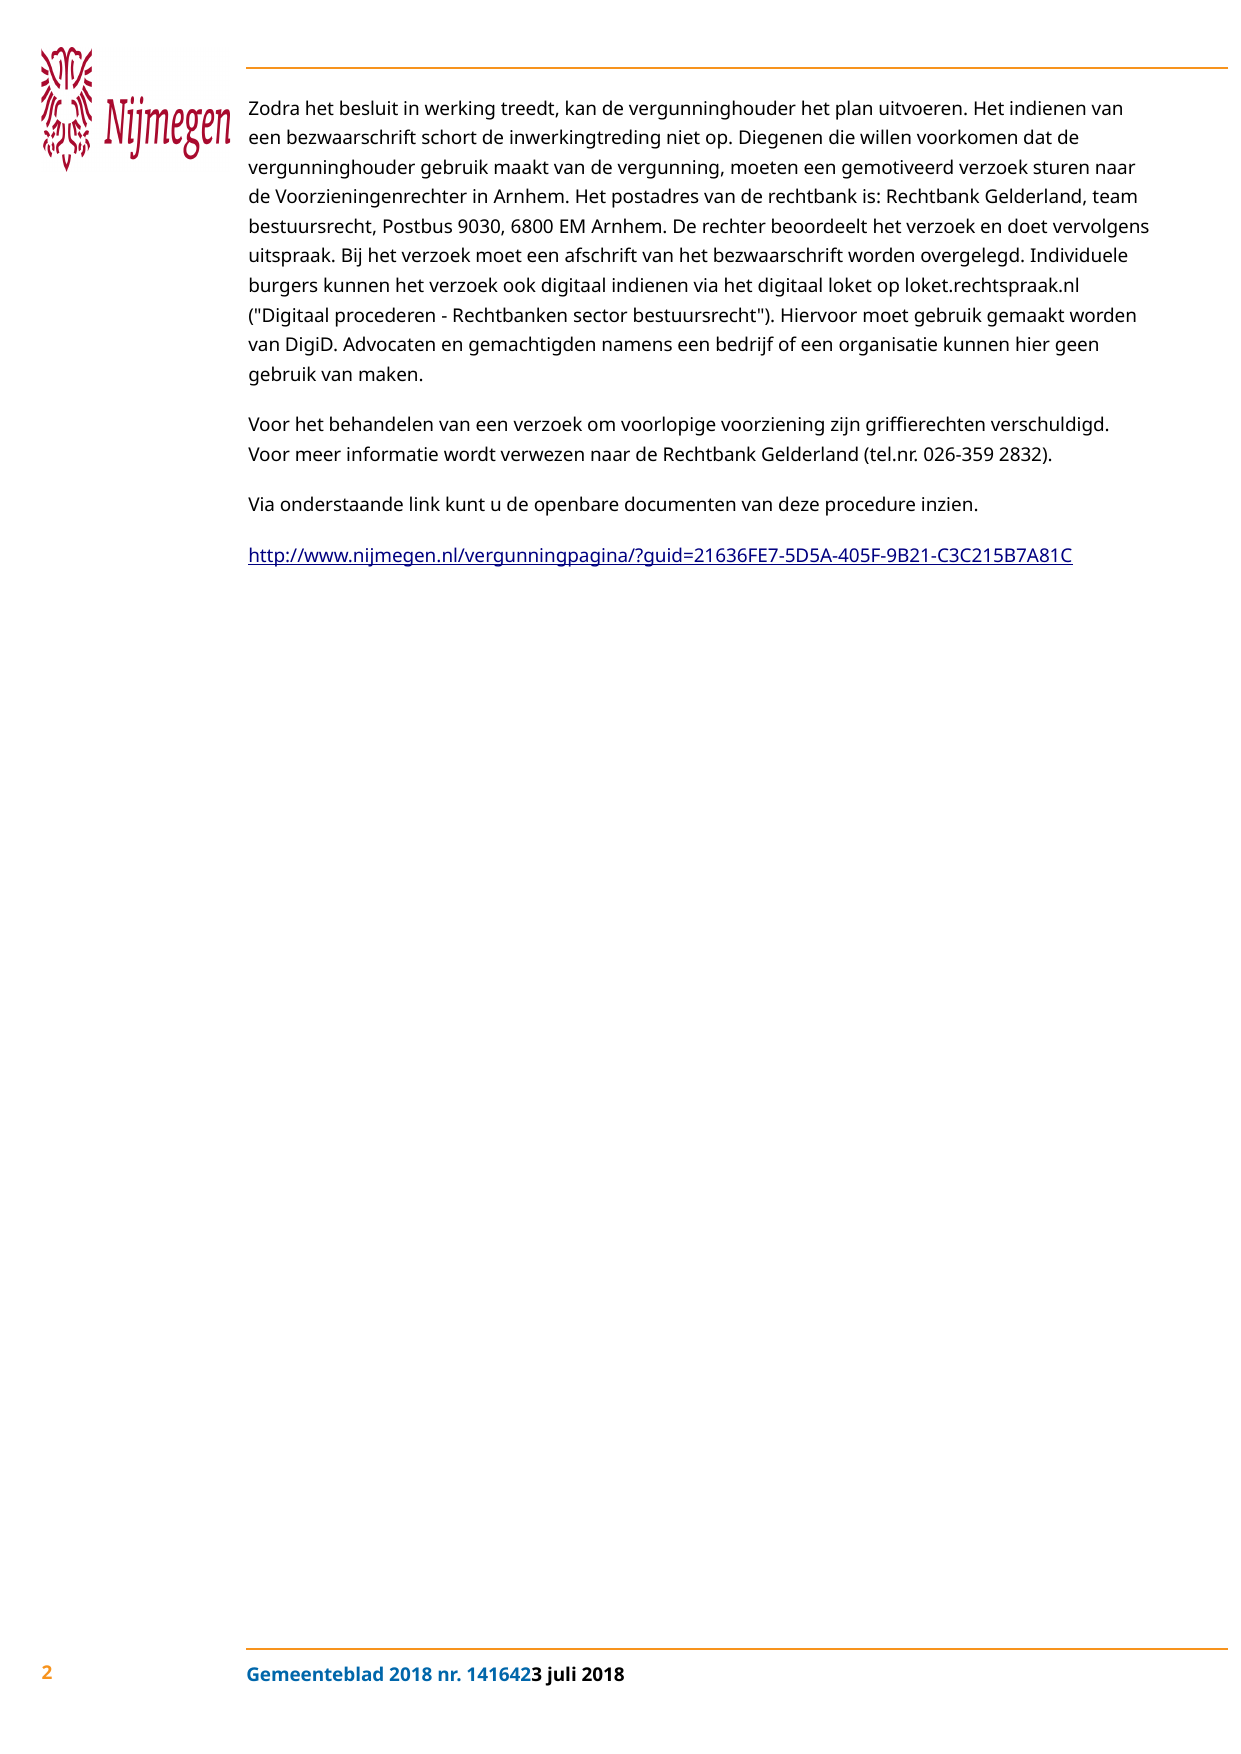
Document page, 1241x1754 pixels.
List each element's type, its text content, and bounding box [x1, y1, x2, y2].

text http://www.nijmegen.nl/vergunningpagina/?guid=21636FE7-5D5A-405F-9B21-C3C215B7A81C [248, 542, 1152, 568]
text Via onderstaande link kunt u de openbare documenten van deze procedure inzien. [248, 491, 1152, 517]
text Voor het behandelen van een verzoek om voorlopige voorziening zijn griffierechten verschuldigd. Voor meer informatie wordt verwezen naar de Rechtbank Gelderland (tel.nr. 026-359 2832). [248, 411, 1152, 467]
picture [41, 47, 231, 172]
text Zodra het besluit in werking treedt, kan de vergunninghouder het plan uitvoeren. Het indienen van een bezwaarschrift schort de inwerkingtreding niet op. Diegenen die willen voorkomen dat de vergunninghouder gebruik maakt van de vergunning, moeten een gemotiveerd verzoek sturen naar de Voorzieningenrechter in Arnhem. Het postadres van de rechtbank is: Rechtbank Gelderland, team bestuursrecht, Postbus 9030, 6800 EM Arnhem. De rechter beoordeelt het verzoek en doet vervolgens uitspraak. Bij het verzoek moet een afschrift van het bezwaarschrift worden overgelegd. Individuele burgers kunnen het verzoek ook digitaal indienen via het digitaal loket op loket.rechtspraak.nl ("Digitaal procederen - Rechtbanken sector bestuursrecht"). Hiervoor moet gebruik gemaakt worden van DigiD. Advocaten en gemachtigden namens een bedrijf of een organisatie kunnen hier geen gebruik van maken. [248, 95, 1152, 387]
